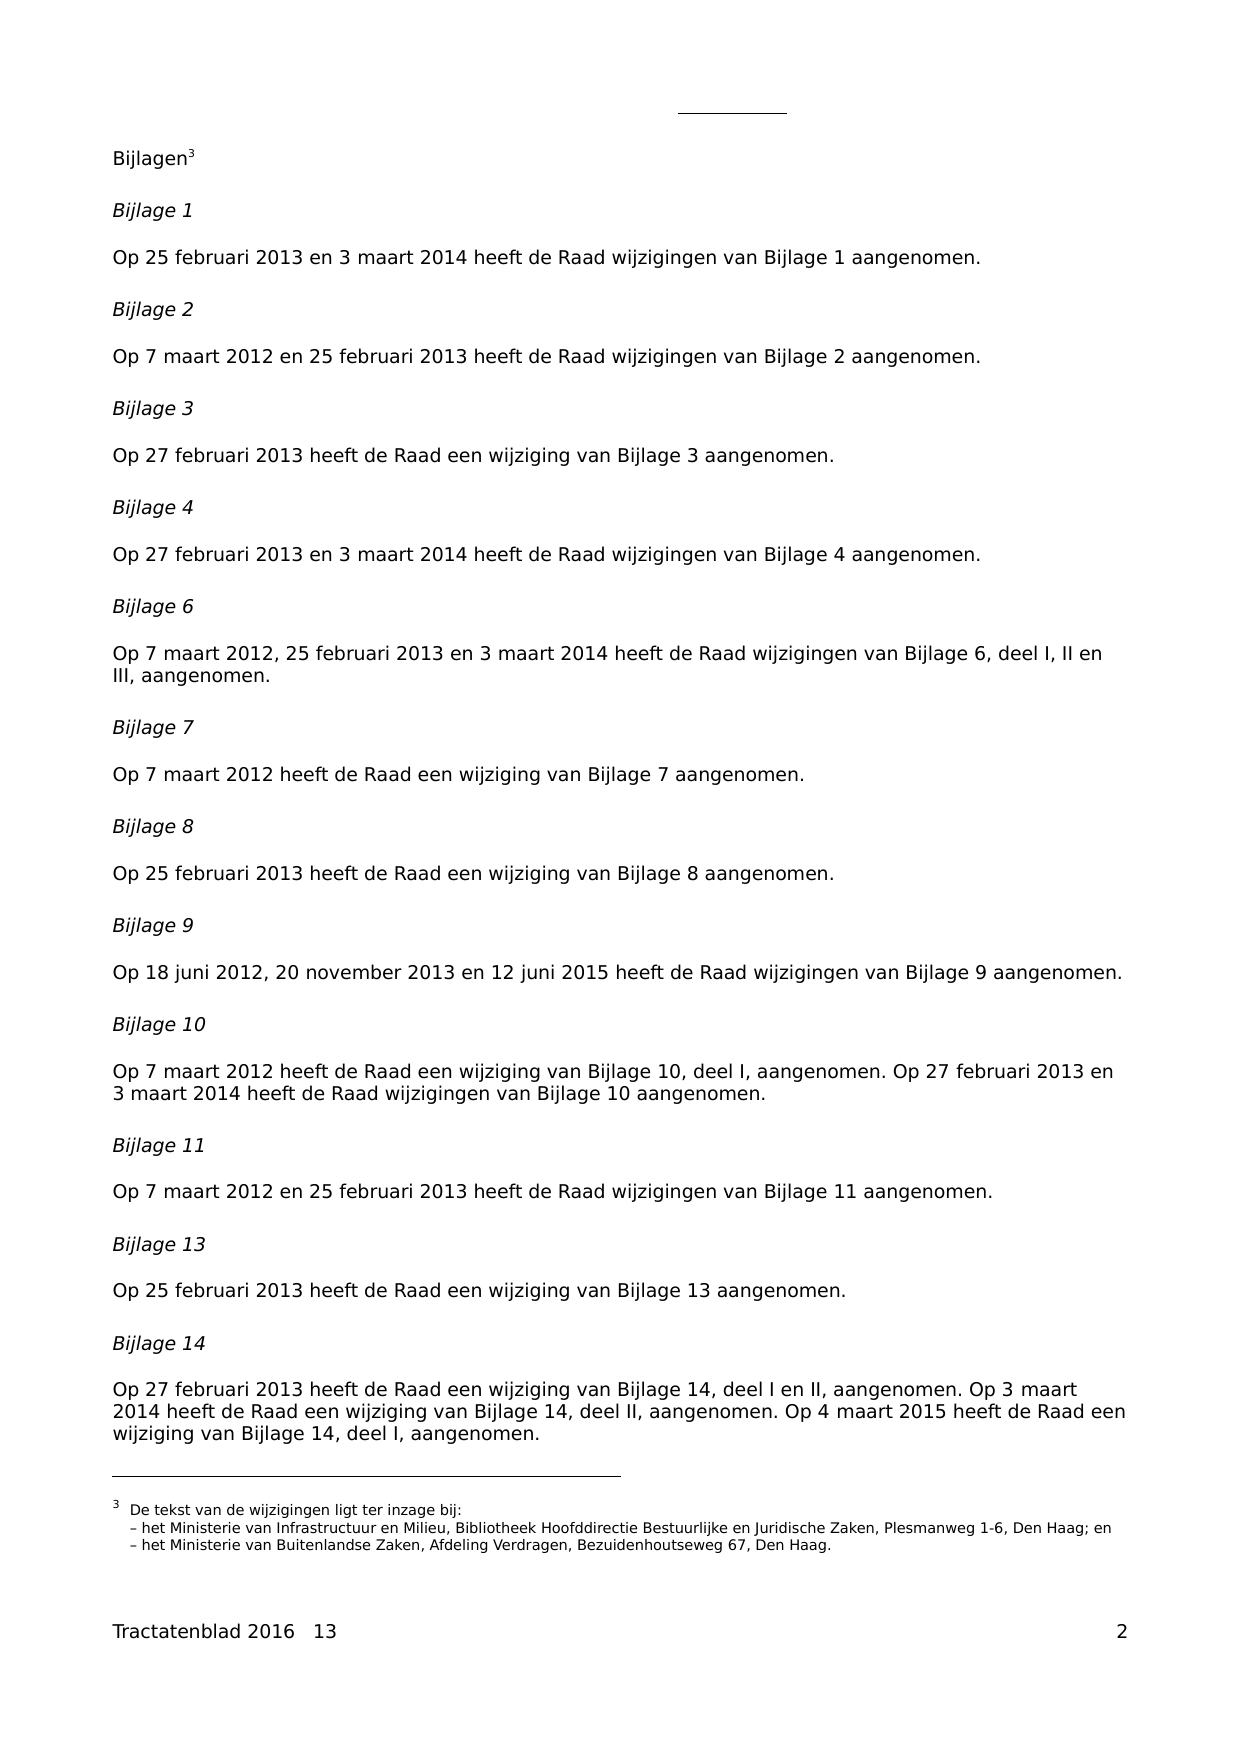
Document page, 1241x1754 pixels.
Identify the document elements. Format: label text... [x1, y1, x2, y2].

subtitle Bijlage 3 [112, 398, 1128, 420]
text Op 25 februari 2013 heeft de Raad een wijziging van Bijlage 13 aangenomen. [112, 1280, 1128, 1302]
text De tekst van de wijzigingen ligt ter inzage bij: [112, 1498, 1128, 1520]
subtitle Bijlage 7 [112, 717, 1128, 739]
text Op 27 februari 2013 heeft de Raad een wijziging van Bijlage 3 aangenomen. [112, 445, 1128, 467]
subtitle Bijlage 9 [112, 914, 1128, 937]
subtitle Bijlage 10 [112, 1013, 1128, 1036]
text Op 7 maart 2012, 25 februari 2013 en 3 maart 2014 heeft de Raad wijzigingen van Bijlage 6, deel I, II en III, aangenomen. [112, 643, 1128, 687]
subtitle Bijlage 6 [112, 596, 1128, 618]
text – het Ministerie van Buitenlandse Zaken, Afdeling Verdragen, Bezuidenhoutseweg 67, Den Haag. [129, 1537, 1128, 1554]
subtitle Bijlage 2 [112, 299, 1128, 321]
subtitle Bijlage 14 [112, 1332, 1128, 1354]
subtitle Bijlage 8 [112, 816, 1128, 838]
text Op 7 maart 2012 heeft de Raad een wijziging van Bijlage 7 aangenomen. [112, 764, 1128, 786]
text – het Ministerie van Infrastructuur en Milieu, Bibliotheek Hoofddirectie Bestuurlijke en Juridische Zaken, Plesmanweg 1-6, Den Haag; en [129, 1520, 1128, 1537]
text Op 18 juni 2012, 20 november 2013 en 12 juni 2015 heeft de Raad wijzigingen van Bijlage 9 aangenomen. [112, 962, 1128, 983]
text Op 25 februari 2013 heeft de Raad een wijziging van Bijlage 8 aangenomen. [112, 863, 1128, 884]
subtitle Bijlage 11 [112, 1134, 1128, 1156]
text Op 7 maart 2012 heeft de Raad een wijziging van Bijlage 10, deel I, aangenomen. Op 27 februari 2013 en 3 maart 2014 heeft de Raad wijzigingen van Bijlage 10 aangenomen. [112, 1061, 1128, 1104]
text Op 27 februari 2013 heeft de Raad een wijziging van Bijlage 14, deel I en II, aangenomen. Op 3 maart 2014 heeft de Raad een wijziging van Bijlage 14, deel II, aangenomen. Op 4 maart 2015 heeft de Raad een wijziging van Bijlage 14, deel I, aangenomen. [112, 1379, 1128, 1445]
subtitle Bijlage 1 [112, 200, 1128, 222]
text Op 25 februari 2013 en 3 maart 2014 heeft de Raad wijzigingen van Bijlage 1 aangenomen. [112, 247, 1128, 269]
subtitle Bijlage 13 [112, 1233, 1128, 1255]
subtitle Bijlage 4 [112, 497, 1128, 519]
text Op 7 maart 2012 en 25 februari 2013 heeft de Raad wijzigingen van Bijlage 2 aangenomen. [112, 346, 1128, 368]
text Op 27 februari 2013 en 3 maart 2014 heeft de Raad wijzigingen van Bijlage 4 aangenomen. [112, 544, 1128, 566]
subtitle Bijlagen [112, 148, 1128, 170]
text Op 7 maart 2012 en 25 februari 2013 heeft de Raad wijzigingen van Bijlage 11 aangenomen. [112, 1181, 1128, 1203]
